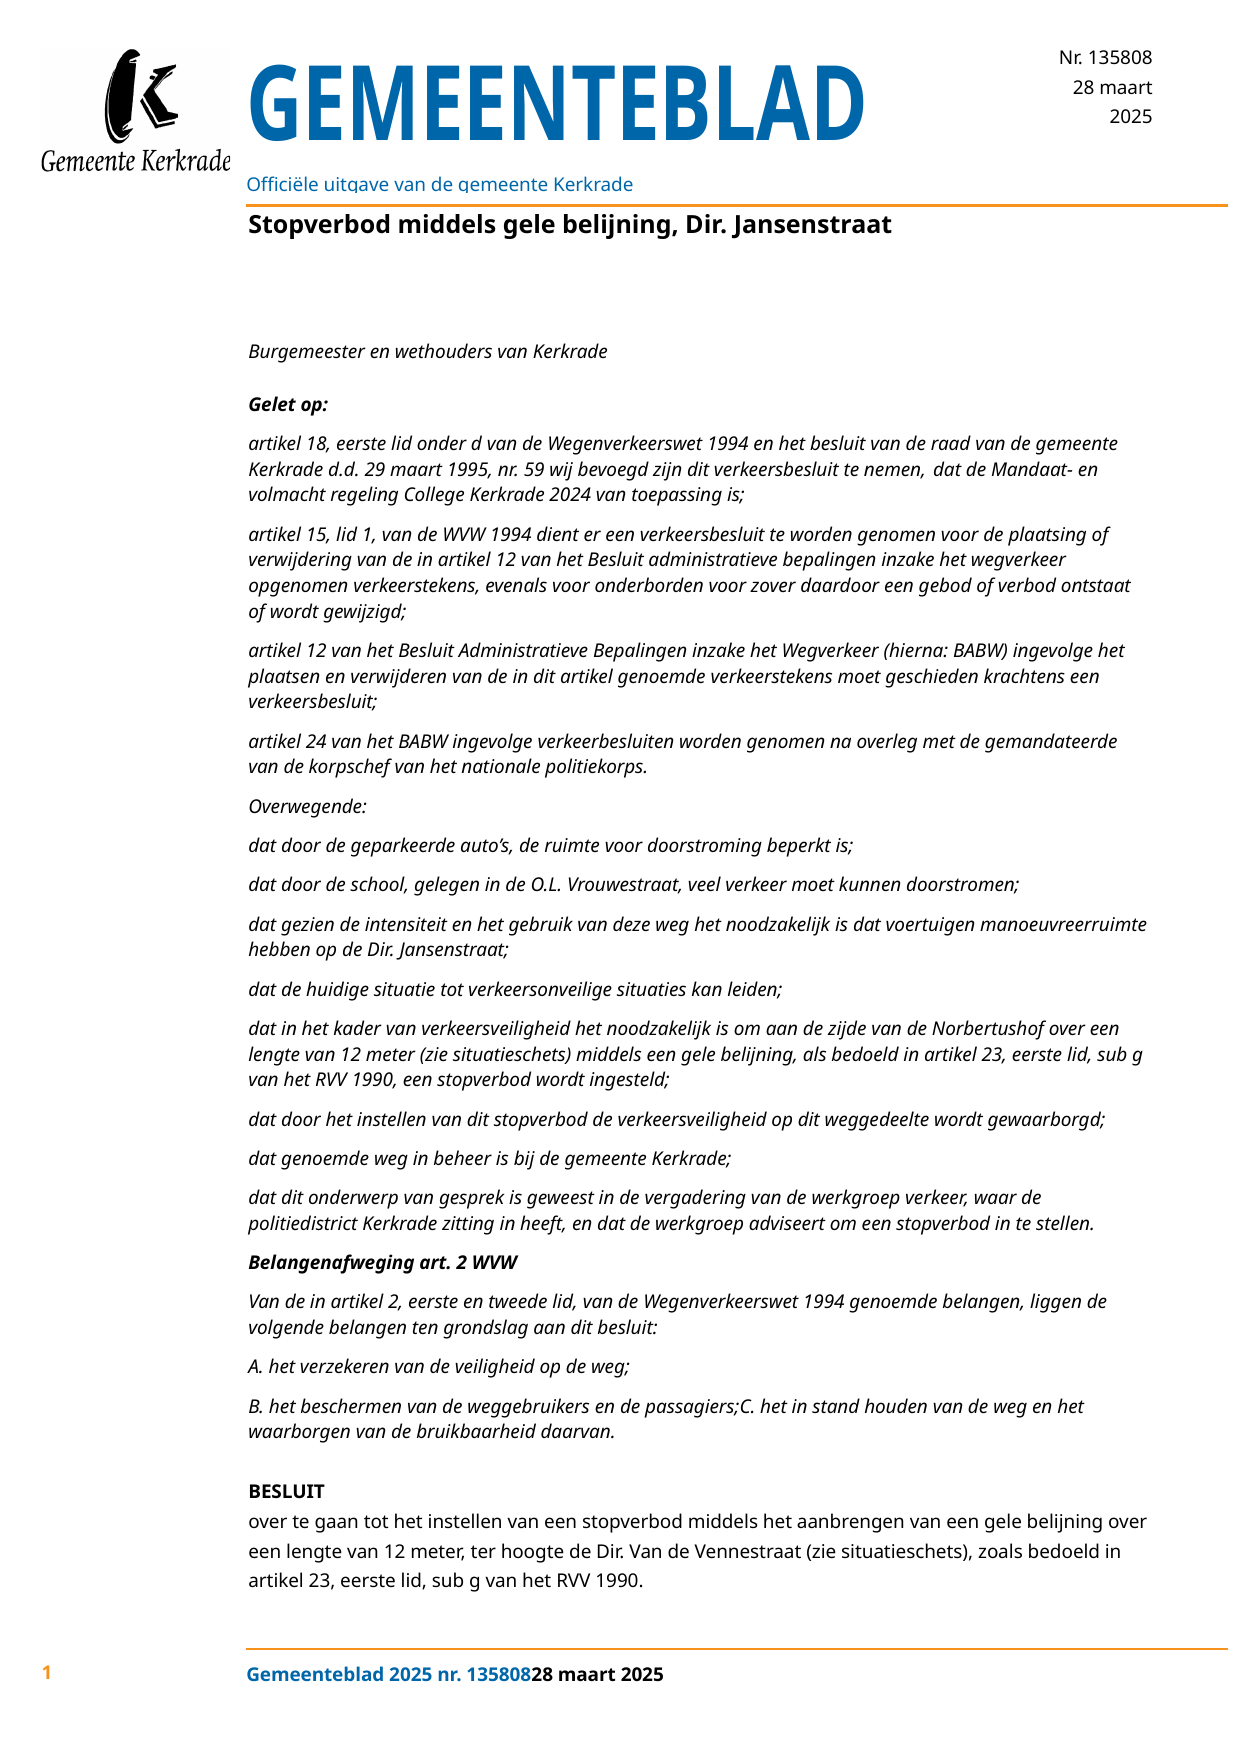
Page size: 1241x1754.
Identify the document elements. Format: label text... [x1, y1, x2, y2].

text artikel 24 van het BABW ingevolge verkeerbesluiten worden genomen na overleg met de gemandateerde van de korpschef van het nationale politiekorps. [248, 728, 1152, 779]
text dat in het kader van verkeersveiligheid het noodzakelijk is om aan de zijde van de Norbertushof over een lengte van 12 meter (zie situatieschets) middels een gele belijning, als bedoeld in artikel 23, eerste lid, sub g van het RVV 1990, een stopverbod wordt ingesteld; [248, 1015, 1152, 1092]
text Stopverbod middels gele belijning, Dir. Jansenstraat [248, 207, 1152, 241]
text dat door de school, gelegen in de O.L. Vrouwestraat, veel verkeer moet kunnen doorstromen; [248, 872, 1152, 897]
picture [41, 47, 231, 172]
text artikel 18, eerste lid onder d van de Wegenverkeerswet 1994 en het besluit van de raad van de gemeente Kerkrade d.d. 29 maart 1995, nr. 59 wij bevoegd zijn dit verkeersbesluit te nemen, dat de Mandaat- en volmacht regeling College Kerkrade 2024 van toepassing is; [248, 430, 1152, 507]
text Van de in artikel 2, eerste en tweede lid, van de Wegenverkeerswet 1994 genoemde belangen, liggen de volgende belangen ten grondslag aan dit besluit: [248, 1289, 1152, 1340]
text artikel 12 van het Besluit Administratieve Bepalingen inzake het Wegverkeer (hierna: BABW) ingevolge het plaatsen en verwijderen van de in dit artikel genoemde verkeerstekens moet geschieden krachtens een verkeersbesluit; [248, 637, 1152, 714]
text dat door het instellen van dit stopverbod de verkeersveiligheid op dit weggedeelte wordt gewaarborgd; [248, 1106, 1152, 1132]
text dat genoemde weg in beheer is bij de gemeente Kerkrade; [248, 1145, 1152, 1171]
text artikel 15, lid 1, van de WVW 1994 dient er een verkeersbesluit te worden genomen voor de plaatsing of verwijdering van de in artikel 12 van het Besluit administratieve bepalingen inzake het wegverkeer opgenomen verkeerstekens, evenals voor onderborden voor zover daardoor een gebod of verbod ontstaat of wordt gewijzigd; [248, 521, 1152, 624]
text dat dit onderwerp van gesprek is geweest in de vergadering van de werkgroep verkeer, waar de politiedistrict Kerkrade zitting in heeft, en dat de werkgroep adviseert om een stopverbod in te stellen. [248, 1184, 1152, 1236]
text Overwegende: [248, 793, 1152, 819]
text A. het verzekeren van de veiligheid op de weg; [248, 1354, 1152, 1379]
text Gelet op: [248, 391, 1152, 417]
text dat de huidige situatie tot verkeersonveilige situaties kan leiden; [248, 976, 1152, 1002]
text dat gezien de intensiteit en het gebruik van deze weg het noodzakelijk is dat voertuigen manoeuvreerruimte hebben op de Dir. Jansenstraat; [248, 911, 1152, 962]
text B. het beschermen van de weggebruikers en de passagiers;C. het in stand houden van de weg en het waarborgen van de bruikbaarheid daarvan. [248, 1393, 1152, 1444]
text over te gaan tot het instellen van een stopverbod middels het aanbrengen van een gele belijning over een lengte van 12 meter, ter hoogte de Dir. Van de Vennestraat (zie situatieschets), zoals bedoeld in artikel 23, eerste lid, sub g van het RVV 1990. [248, 1508, 1152, 1593]
text BESLUIT [248, 1479, 1152, 1504]
text dat door de geparkeerde auto’s, de ruimte voor doorstroming beperkt is; [248, 832, 1152, 858]
text Belangenafweging art. 2 WVW [248, 1249, 1152, 1275]
text Burgemeester en wethouders van Kerkrade [248, 338, 1152, 364]
